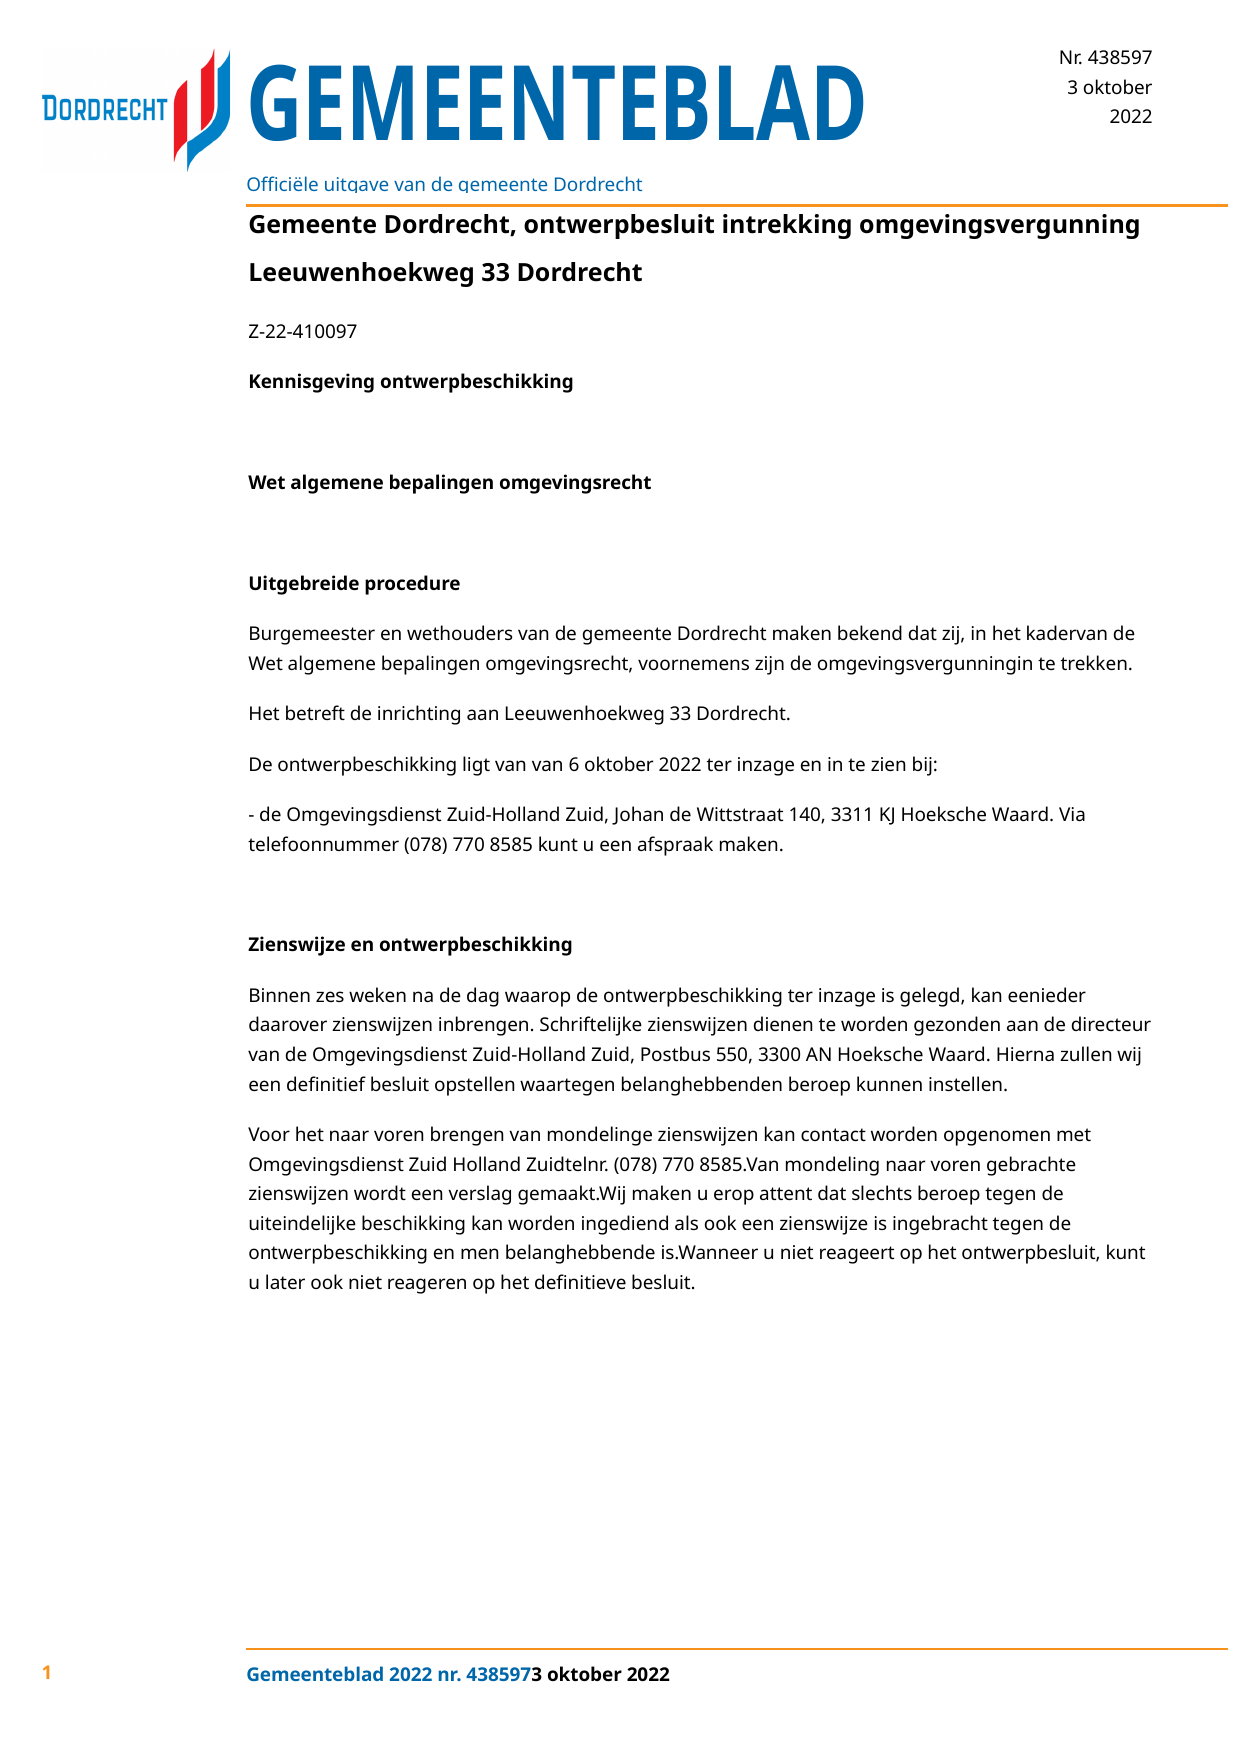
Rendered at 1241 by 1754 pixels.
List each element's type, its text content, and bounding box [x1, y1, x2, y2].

text Voor het naar voren brengen van mondelinge zienswijzen kan contact worden opgenomen met Omgevingsdienst Zuid Holland Zuidtelnr. (078) 770 8585.Van mondeling naar voren gebrachte zienswijzen wordt een verslag gemaakt.Wij maken u erop attent dat slechts beroep tegen de uiteindelijke beschikking kan worden ingediend als ook een zienswijze is ingebracht tegen de ontwerpbeschikking en men belanghebbende is.Wanneer u niet reageert op het ontwerpbesluit, kunt u later ook niet reageren op het definitieve besluit. [248, 1121, 1152, 1295]
text Gemeente Dordrecht, ontwerpbesluit intrekking omgevingsvergunning Leeuwenhoekweg 33 Dordrecht [248, 207, 1152, 288]
text Kennisgeving ontwerpbeschikking [248, 368, 1152, 394]
picture [41, 47, 231, 172]
text De ontwerpbeschikking ligt van van 6 oktober 2022 ter inzage en in te zien bij: [248, 751, 1152, 777]
text Z-22-410097 [248, 318, 1152, 344]
text Het betreft de inrichting aan Leeuwenhoekweg 33 Dordrecht. [248, 700, 1152, 726]
text Burgemeester en wethouders van de gemeente Dordrecht maken bekend dat zij, in het kadervan de Wet algemene bepalingen omgevingsrecht, voornemens zijn de omgevingsvergunningin te trekken. [248, 620, 1152, 676]
text Wet algemene bepalingen omgevingsrecht [248, 469, 1152, 495]
text Binnen zes weken na de dag waarop de ontwerpbeschikking ter inzage is gelegd, kan eenieder daarover zienswijzen inbrengen. Schriftelijke zienswijzen dienen te worden gezonden aan de directeur van de Omgevingsdienst Zuid-Holland Zuid, Postbus 550, 3300 AN Hoeksche Waard. Hierna zullen wij een definitief besluit opstellen waartegen belanghebbenden beroep kunnen instellen. [248, 982, 1152, 1097]
text Zienswijze en ontwerpbeschikking [248, 932, 1152, 957]
text Uitgebreide procedure [248, 570, 1152, 596]
text - de Omgevingsdienst Zuid-Holland Zuid, Johan de Wittstraat 140, 3311 KJ Hoeksche Waard. Via telefoonnummer (078) 770 8585 kunt u een afspraak maken. [248, 801, 1152, 857]
